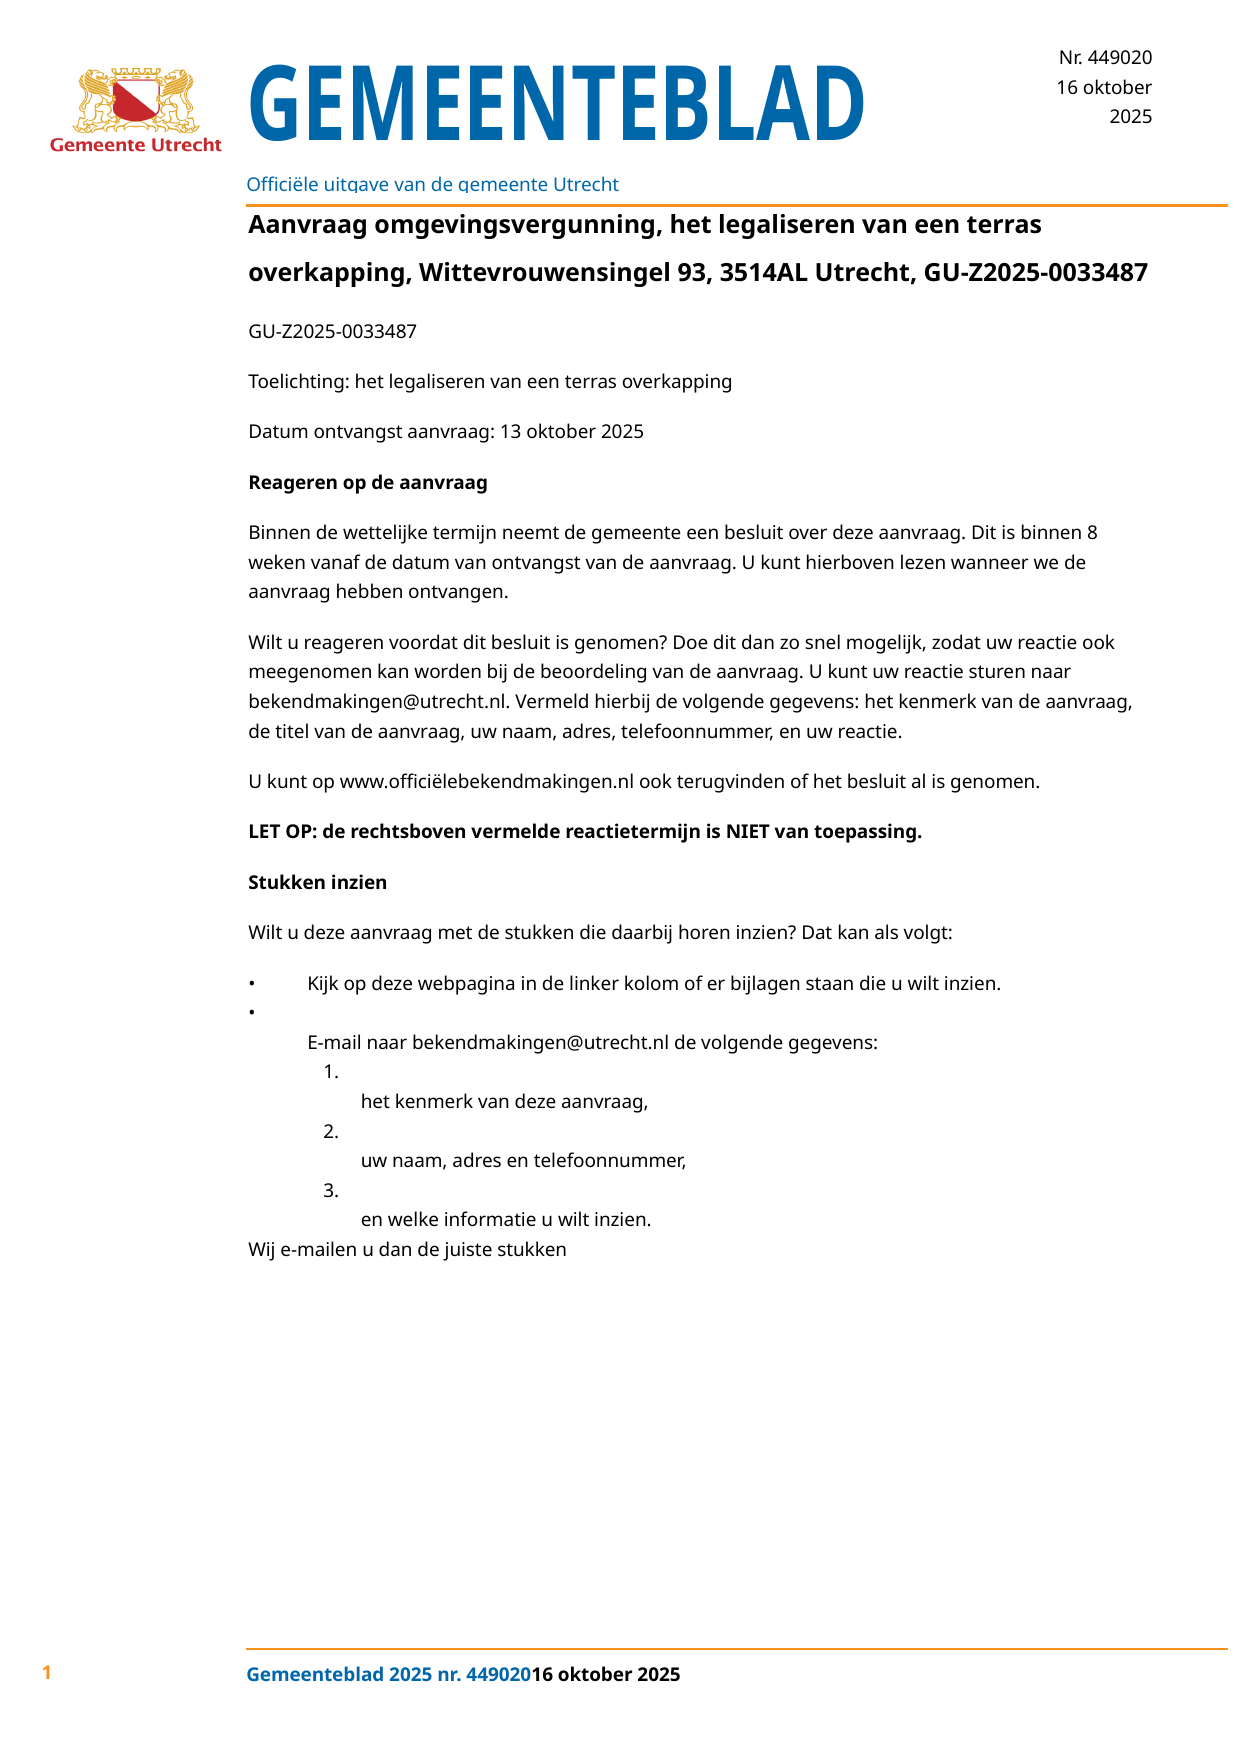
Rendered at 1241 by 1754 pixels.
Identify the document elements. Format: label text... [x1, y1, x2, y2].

text Wilt u reageren voordat dit besluit is genomen? Doe dit dan zo snel mogelijk, zodat uw reactie ook meegenomen kan worden bij de beoordeling van de aanvraag. U kunt uw reactie sturen naar bekendmakingen@utrecht.nl. Vermeld hierbij de volgende gegevens: het kenmerk van de aanvraag, de titel van de aanvraag, uw naam, adres, telefoonnummer, en uw reactie. [248, 629, 1152, 744]
text LET OP: de rechtsboven vermelde reactietermijn is NIET van toepassing. [248, 819, 1152, 844]
text U kunt op www.officiëlebekendmakingen.nl ook terugvinden of het besluit al is genomen. [248, 768, 1152, 794]
list het kenmerk van deze aanvraag, [323, 1088, 1152, 1114]
text GU-Z2025-0033487 [248, 318, 1152, 344]
list uw naam, adres en telefoonnummer, [323, 1147, 1152, 1173]
text Reageren op de aanvraag [248, 469, 1152, 495]
text Aanvraag omgevingsvergunning, het legaliseren van een terras overkapping, Wittevrouwensingel 93, 3514AL Utrecht, GU-Z2025-0033487 [248, 207, 1152, 288]
text Binnen de wettelijke termijn neemt de gemeente een besluit over deze aanvraag. Dit is binnen 8 weken vanaf de datum van ontvangst van de aanvraag. U kunt hierboven lezen wanneer we de aanvraag hebben ontvangen. [248, 519, 1152, 604]
list en welke informatie u wilt inzien. [323, 1207, 1152, 1232]
text Datum ontvangst aanvraag: 13 oktober 2025 [248, 419, 1152, 444]
picture [41, 47, 231, 172]
text Wilt u deze aanvraag met de stukken die daarbij horen inzien? Dat kan als volgt: [248, 919, 1152, 945]
text Stukken inzien [248, 869, 1152, 895]
text Toelichting: het legaliseren van een terras overkapping [248, 368, 1152, 394]
text Wij e-mailen u dan de juiste stukken [248, 1236, 1152, 1262]
list Kijk op deze webpagina in de linker kolom of er bijlagen staan die u wilt inzien. [248, 970, 1152, 996]
list E-mail naar bekendmakingen@utrecht.nl de volgende gegevens: [248, 1029, 1152, 1055]
